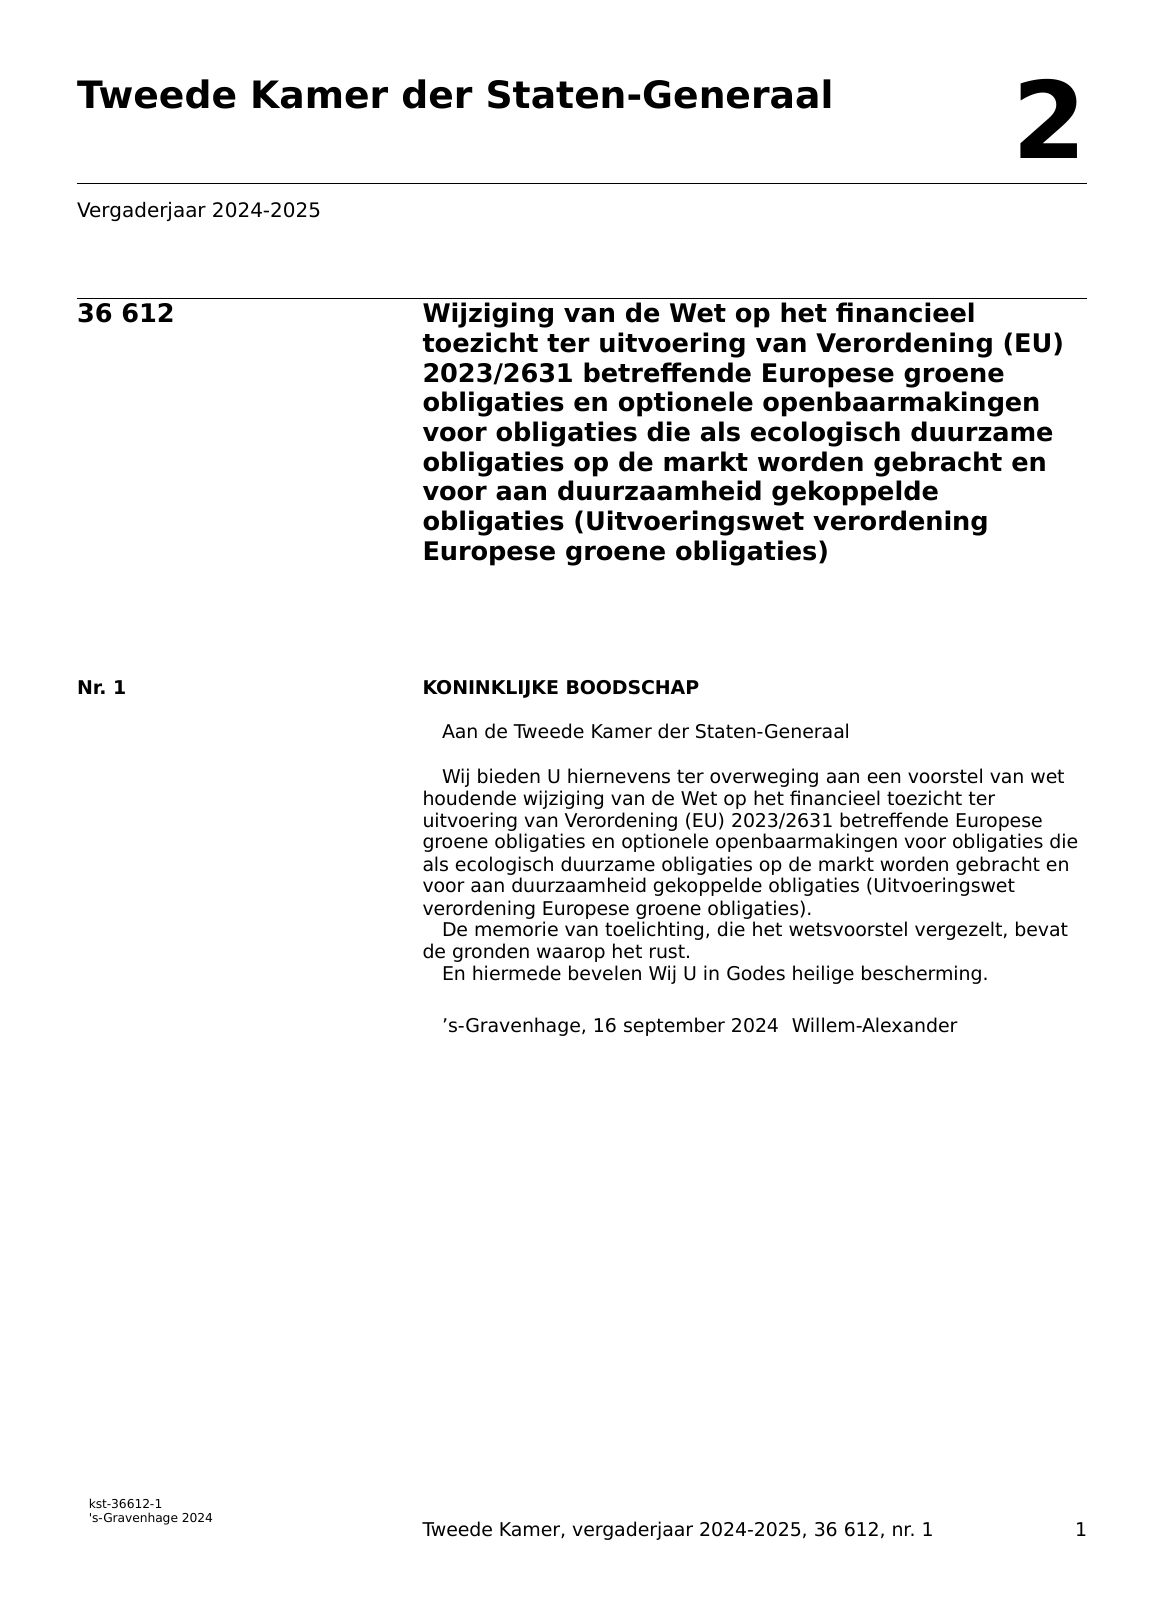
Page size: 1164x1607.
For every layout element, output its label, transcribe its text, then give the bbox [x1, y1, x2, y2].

text Aan de Tweede Kamer der Staten-Generaal [422, 721, 1087, 743]
text ’s-Gravenhage, 16 september 2024 Willem-Alexander [422, 1015, 1087, 1037]
text En hiermede bevelen Wij U in Godes heilige bescherming. [422, 963, 1087, 985]
table_cell Vergaderjaar 2024-2025 [77, 184, 1087, 298]
text De memorie van toelichting, die het wetsvoorstel vergezelt, bevat de gronden waarop het rust. [422, 919, 1087, 963]
text Wij bieden U hiernevens ter overweging aan een voorstel van wet houdende wijziging van de Wet op het financieel toezicht ter uitvoering van Verordening (EU) 2023/2631 betreffende Europese groene obligaties en optionele openbaarmakingen voor obligaties die als ecologisch duurzame obligaties op de markt worden gebracht en voor aan duurzaamheid gekoppelde obligaties (Uitvoeringswet verordening Europese groene obligaties). [422, 766, 1087, 919]
table_header Tweede Kamer der Staten-Generaal [77, 59, 886, 183]
subtitle 36 612 Wijziging van de Wet op het financieel toezicht ter uitvoering van Verordening (EU) 2023/2631 betreffende Europese groene obligaties en optionele openbaarmakingen voor obligaties die als ecologisch duurzame obligaties op de markt worden gebracht en voor aan duurzaamheid gekoppelde obligaties (Uitvoeringswet verordening Europese groene obligaties) [77, 299, 1087, 566]
table_header 2 [886, 59, 1087, 183]
text kst-36612-1 [88, 1497, 323, 1511]
subtitle Nr. 1 KONINKLIJKE BOODSCHAP [77, 677, 1087, 699]
text 's-Gravenhage 2024 [88, 1511, 323, 1525]
